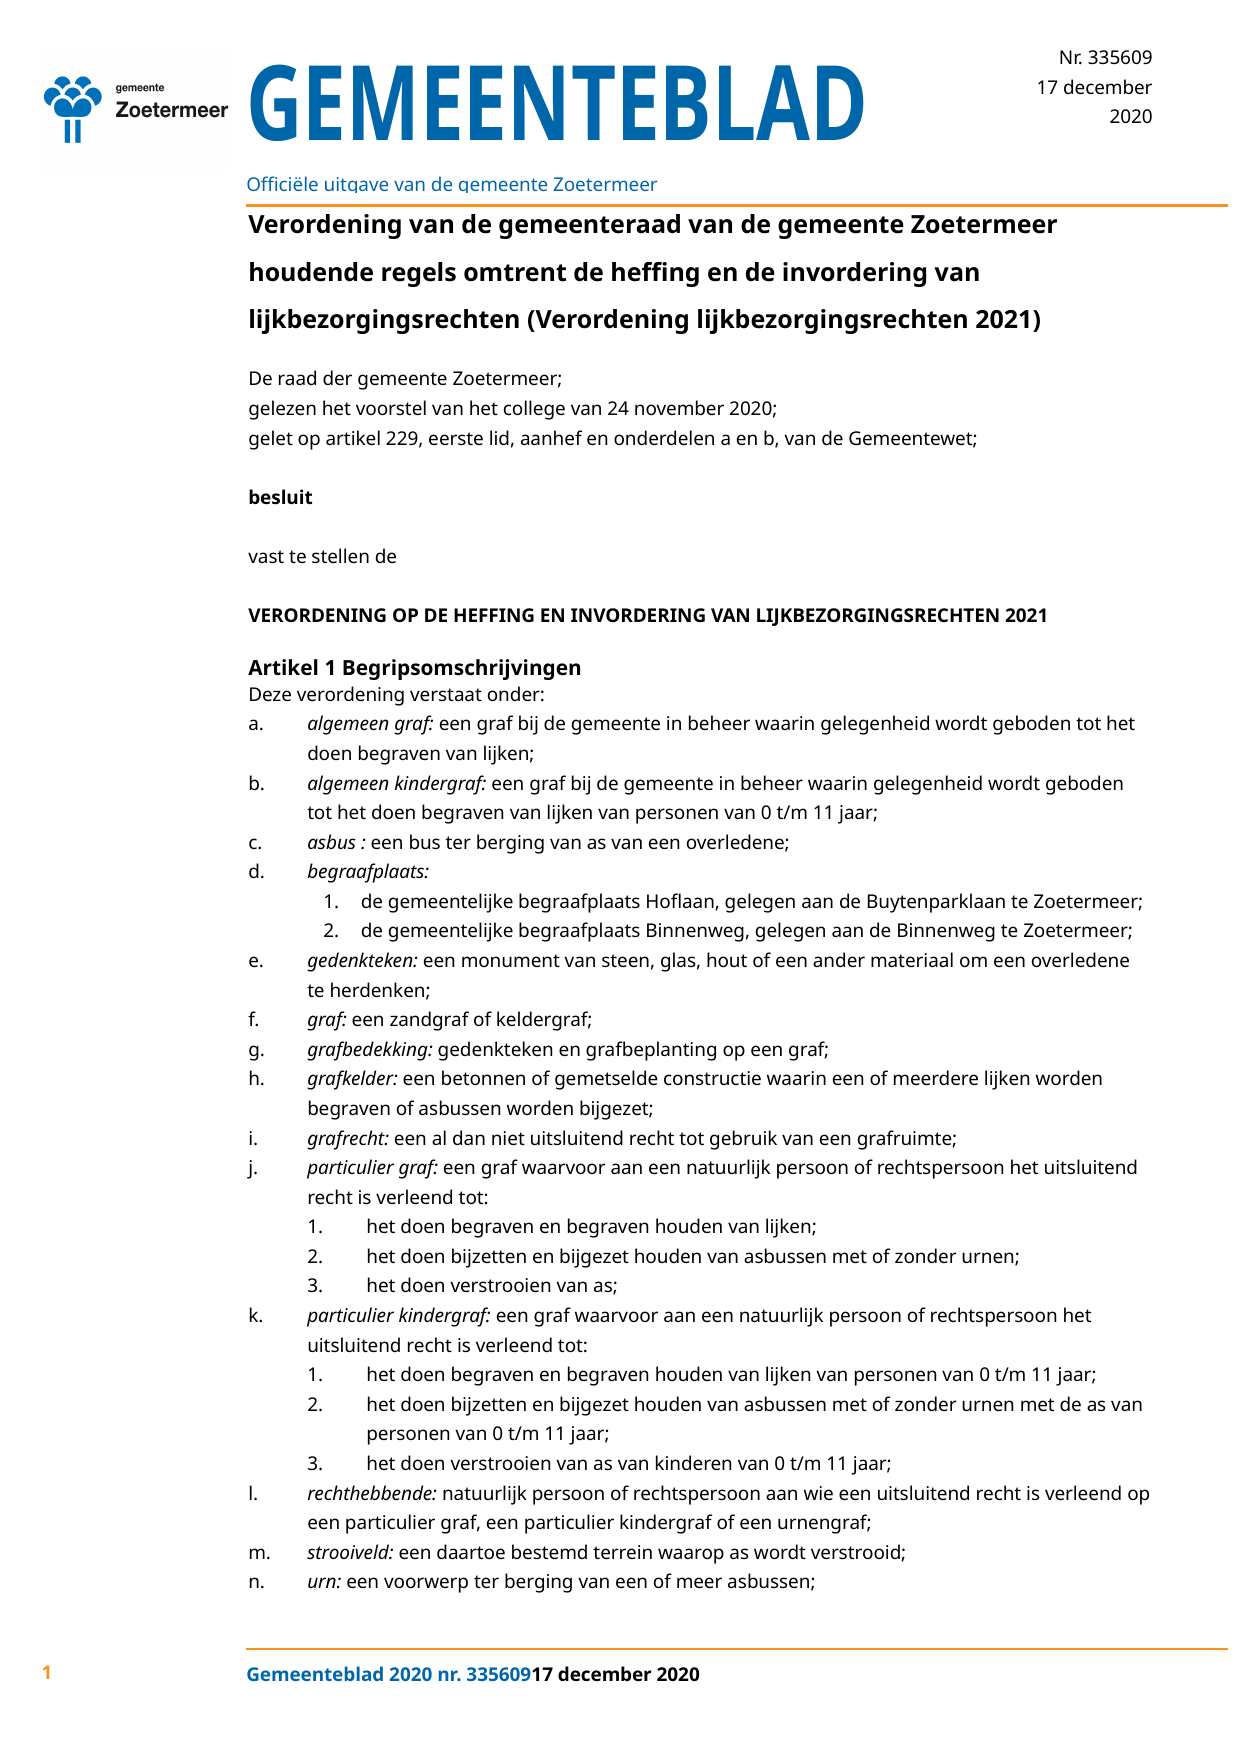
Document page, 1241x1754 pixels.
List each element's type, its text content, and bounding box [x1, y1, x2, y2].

list het doen begraven en begraven houden van lijken van personen van 0 t/m 11 jaar; [307, 1361, 1152, 1387]
text Verordening van de gemeenteraad van de gemeente Zoetermeer houdende regels omtrent de heffing en de invordering van lijkbezorgingsrechten (Verordening lijkbezorgingsrechten 2021) [248, 207, 1152, 336]
list strooiveld: een daartoe bestemd terrein waarop as wordt verstrooid; [248, 1539, 1152, 1565]
list het doen verstrooien van as; [307, 1273, 1152, 1298]
list graf: een zandgraf of keldergraf; [248, 1006, 1152, 1032]
list rechthebbende: natuurlijk persoon of rechtspersoon aan wie een uitsluitend recht is verleend op een particulier graf, een particulier kindergraf of een urnengraf; [248, 1480, 1152, 1535]
list het doen begraven en begraven houden van lijken; [307, 1213, 1152, 1239]
text vast te stellen de [248, 543, 1152, 569]
text Artikel 1 Begripsomschrijvingen [248, 653, 1152, 681]
list algemeen graf: een graf bij de gemeente in beheer waarin gelegenheid wordt geboden tot het doen begraven van lijken; [248, 711, 1152, 766]
text De raad der gemeente Zoetermeer; [248, 366, 1152, 391]
list de gemeentelijke begraafplaats Binnenweg, gelegen aan de Binnenweg te Zoetermeer; [323, 918, 1152, 943]
list particulier kindergraf: een graf waarvoor aan een natuurlijk persoon of rechtspersoon het uitsluitend recht is verleend tot: [248, 1302, 1152, 1358]
list urn: een voorwerp ter berging van een of meer asbussen; [248, 1568, 1152, 1594]
text gelet op artikel 229, eerste lid, aanhef en onderdelen a en b, van de Gemeentewet; [248, 425, 1152, 450]
text Deze verordening verstaat onder: [248, 681, 1152, 707]
text besluit [248, 484, 1152, 509]
list grafkelder: een betonnen of gemetselde constructie waarin een of meerdere lijken worden begraven of asbussen worden bijgezet; [248, 1066, 1152, 1121]
list grafbedekking: gedenkteken en grafbeplanting op een graf; [248, 1036, 1152, 1062]
list de gemeentelijke begraafplaats Hoflaan, gelegen aan de Buytenparklaan te Zoetermeer; [323, 888, 1152, 914]
list het doen bijzetten en bijgezet houden van asbussen met of zonder urnen met de as van personen van 0 t/m 11 jaar; [307, 1391, 1152, 1446]
list particulier graf: een graf waarvoor aan een natuurlijk persoon of rechtspersoon het uitsluitend recht is verleend tot: [248, 1154, 1152, 1210]
list het doen bijzetten en bijgezet houden van asbussen met of zonder urnen; [307, 1243, 1152, 1269]
list asbus : een bus ter berging van as van een overledene; [248, 829, 1152, 855]
text VERORDENING OP DE HEFFING EN INVORDERING VAN LIJKBEZORGINGSRECHTEN 2021 [248, 602, 1152, 628]
text gelezen het voorstel van het college van 24 november 2020; [248, 395, 1152, 421]
list het doen verstrooien van as van kinderen van 0 t/m 11 jaar; [307, 1450, 1152, 1476]
list begraafplaats: [248, 858, 1152, 884]
picture [41, 47, 231, 172]
list gedenkteken: een monument van steen, glas, hout of een ander materiaal om een overledene te herdenken; [248, 947, 1152, 1003]
list algemeen kindergraf: een graf bij de gemeente in beheer waarin gelegenheid wordt geboden tot het doen begraven van lijken van personen van 0 t/m 11 jaar; [248, 770, 1152, 825]
list grafrecht: een al dan niet uitsluitend recht tot gebruik van een grafruimte; [248, 1125, 1152, 1151]
